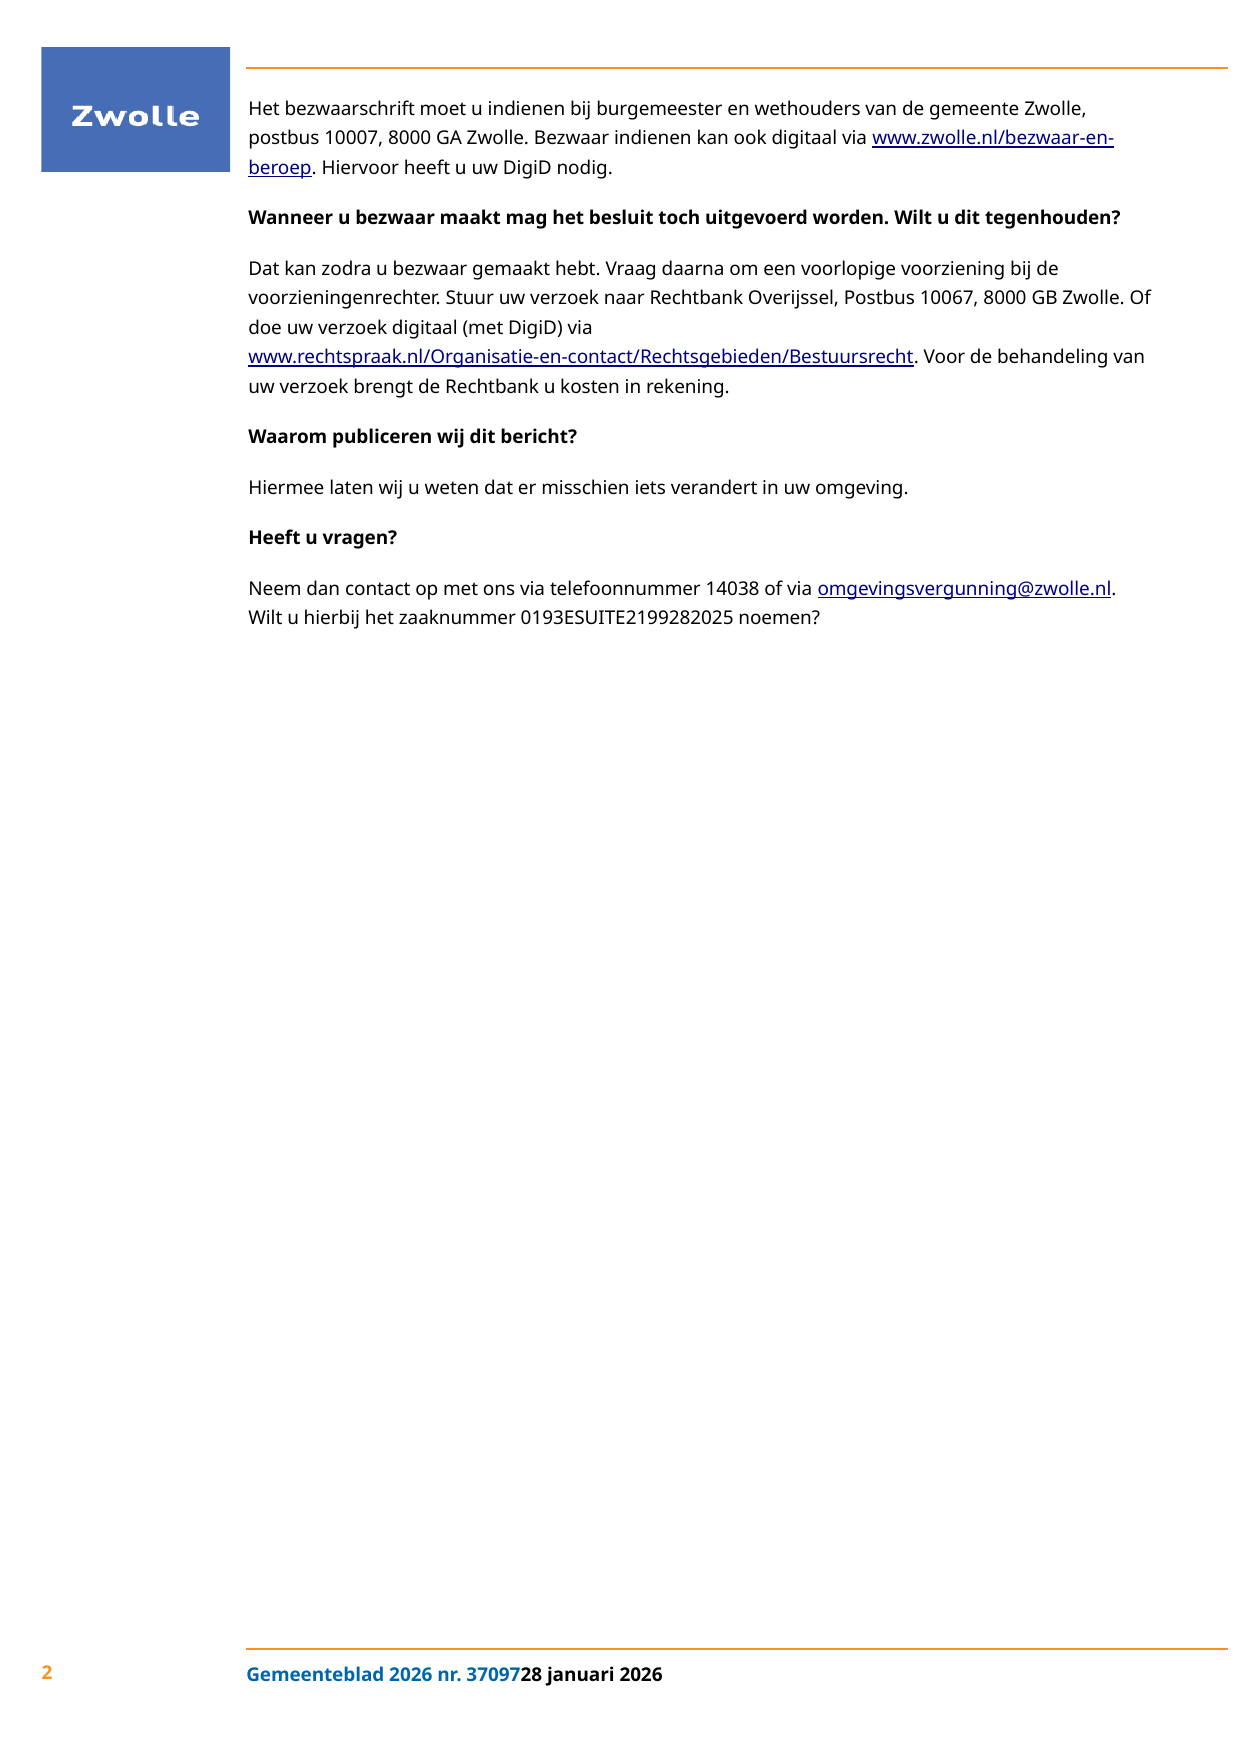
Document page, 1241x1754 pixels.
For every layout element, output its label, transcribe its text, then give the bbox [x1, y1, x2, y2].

text Neem dan contact op met ons via telefoonnummer 14038 of via omgevingsvergunning@zwolle.nl. Wilt u hierbij het zaaknummer 0193ESUITE2199282025 noemen? [248, 575, 1152, 630]
text Het bezwaarschrift moet u indienen bij burgemeester en wethouders van de gemeente Zwolle, postbus 10007, 8000 GA Zwolle. Bezwaar indienen kan ook digitaal via www.zwolle.nl/bezwaar-en-beroep. Hiervoor heeft u uw DigiD nodig. [248, 95, 1152, 180]
text Waarom publiceren wij dit bericht? [248, 423, 1152, 449]
picture [41, 47, 231, 172]
text Wanneer u bezwaar maakt mag het besluit toch uitgevoerd worden. Wilt u dit tegenhouden? [248, 204, 1152, 230]
text Dat kan zodra u bezwaar gemaakt hebt. Vraag daarna om een voorlopige voorziening bij de voorzieningenrechter. Stuur uw verzoek naar Rechtbank Overijssel, Postbus 10067, 8000 GB Zwolle. Of doe uw verzoek digitaal (met DigiD) via www.rechtspraak.nl/Organisatie-en-contact/Rechtsgebieden/Bestuursrecht. Voor de behandeling van uw verzoek brengt de Rechtbank u kosten in rekening. [248, 255, 1152, 399]
text Hiermee laten wij u weten dat er misschien iets verandert in uw omgeving. [248, 474, 1152, 500]
text Heeft u vragen? [248, 524, 1152, 550]
